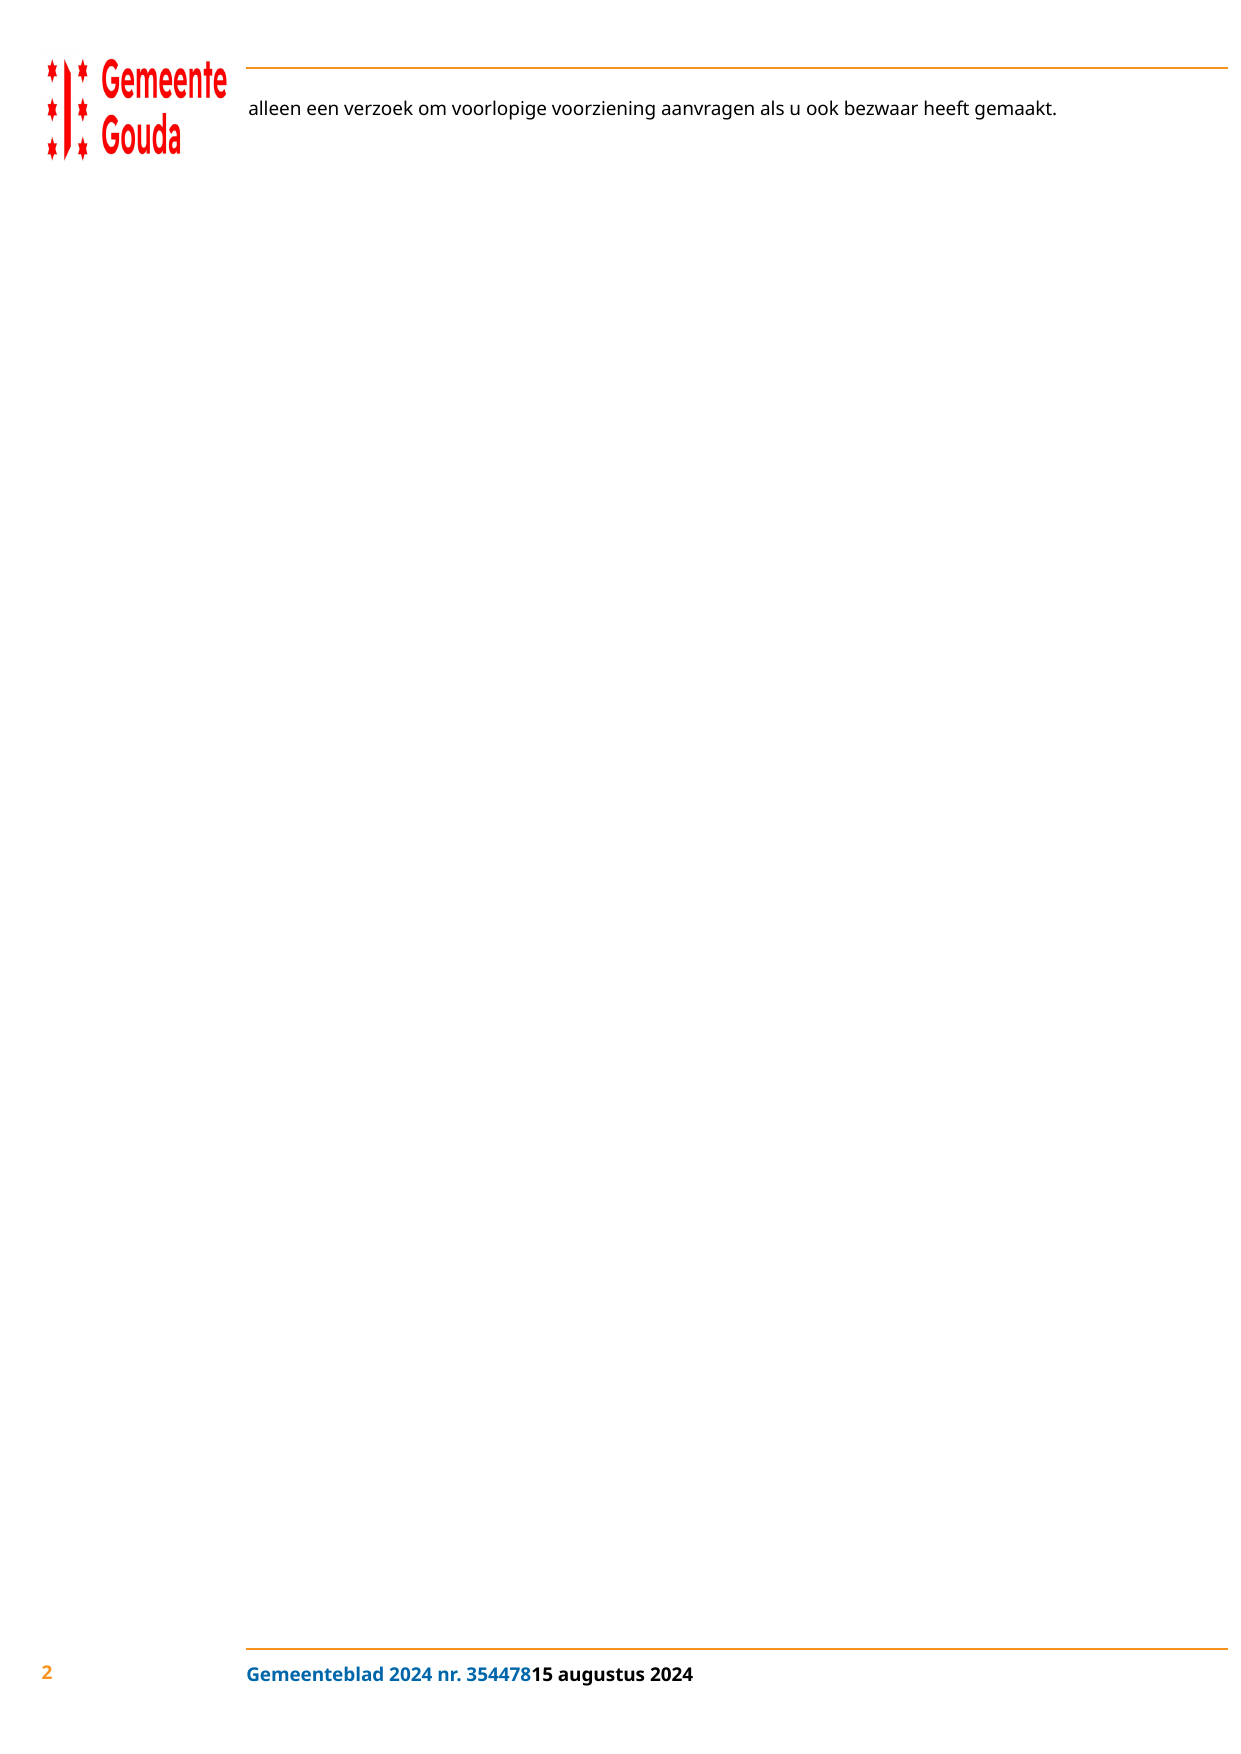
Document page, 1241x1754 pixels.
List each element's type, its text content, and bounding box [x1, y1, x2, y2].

text alleen een verzoek om voorlopige voorziening aanvragen als u ook bezwaar heeft gemaakt. [248, 95, 1152, 121]
picture [41, 47, 231, 172]
